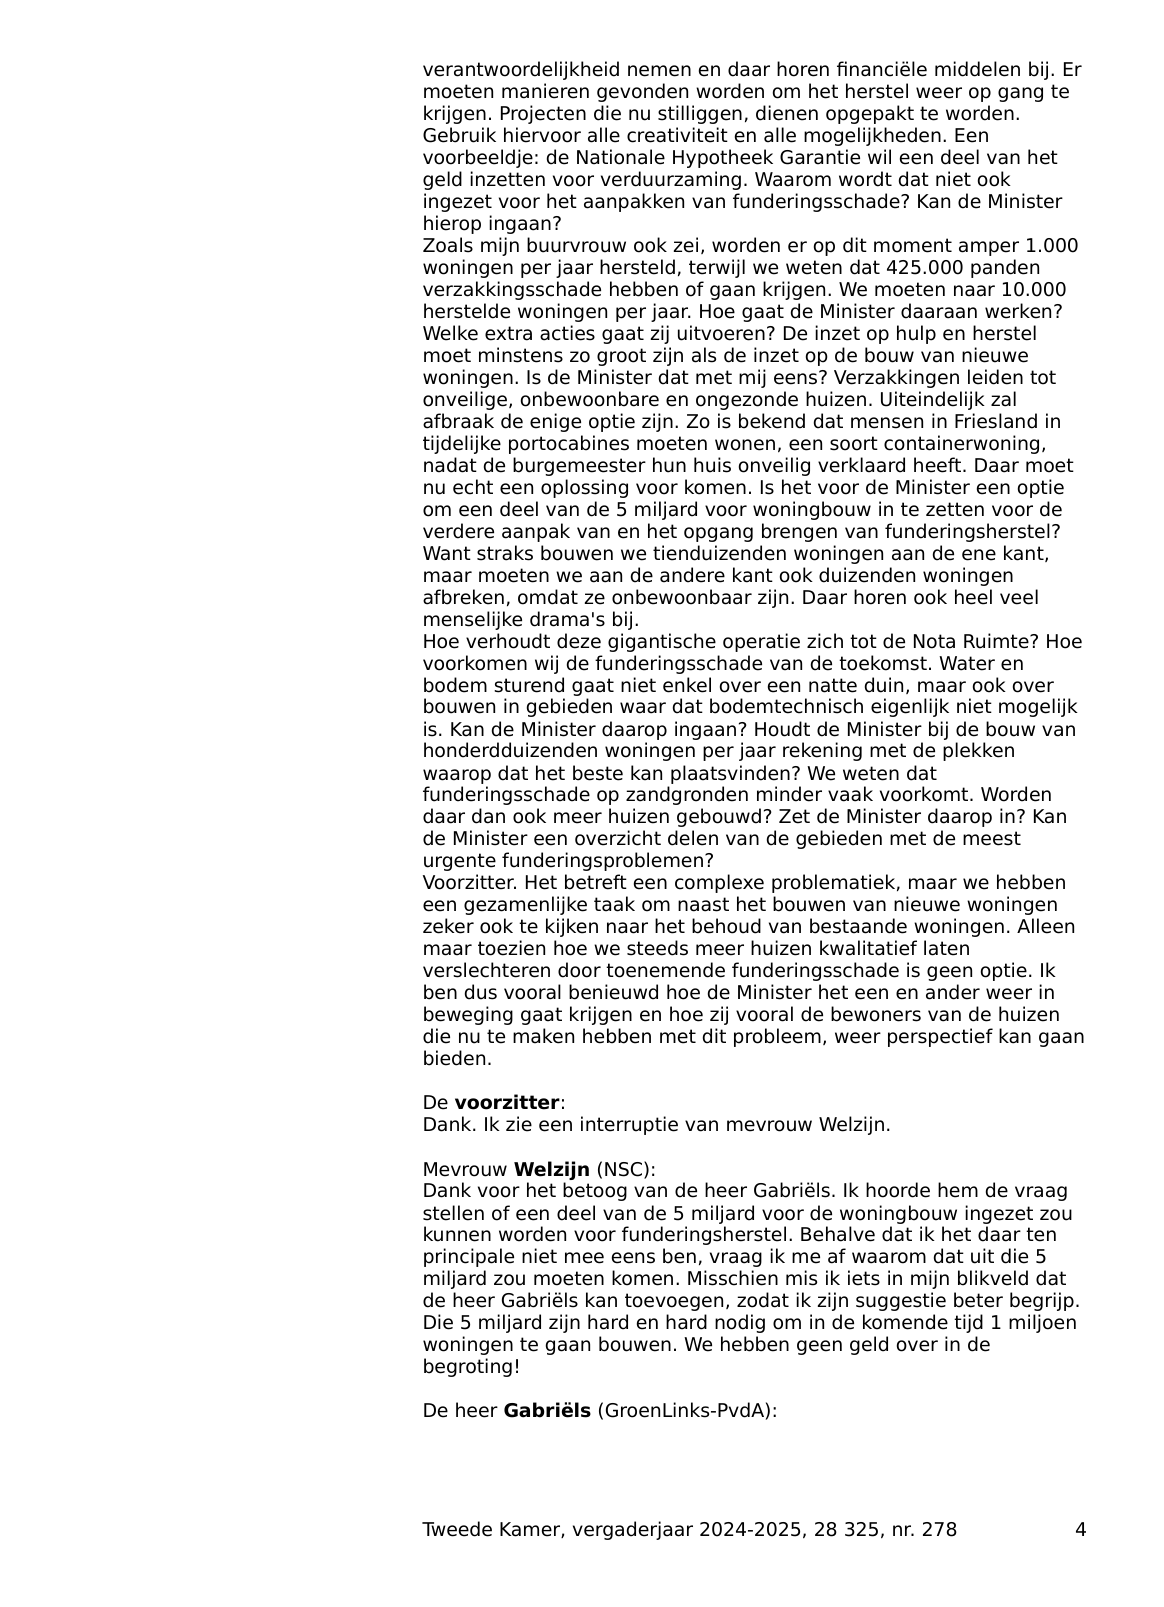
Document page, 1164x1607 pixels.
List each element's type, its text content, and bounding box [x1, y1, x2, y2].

text De voorzitter: [422, 1092, 1087, 1114]
text Dank. Ik zie een interruptie van mevrouw Welzijn. [422, 1114, 1087, 1136]
text Voorzitter. Het betreft een complexe problematiek, maar we hebben een gezamenlijke taak om naast het bouwen van nieuwe woningen zeker ook te kijken naar het behoud van bestaande woningen. Alleen maar toezien hoe we steeds meer huizen kwalitatief laten verslechteren door toenemende funderingsschade is geen optie. Ik ben dus vooral benieuwd hoe de Minister het een en ander weer in beweging gaat krijgen en hoe zij vooral de bewoners van de huizen die nu te maken hebben met dit probleem, weer perspectief kan gaan bieden. [422, 872, 1087, 1070]
text Mevrouw Welzijn (NSC): [422, 1158, 1087, 1180]
text verantwoordelijkheid nemen en daar horen financiële middelen bij. Er moeten manieren gevonden worden om het herstel weer op gang te krijgen. Projecten die nu stilliggen, dienen opgepakt te worden. Gebruik hiervoor alle creativiteit en alle mogelijkheden. Een voorbeeldje: de Nationale Hypotheek Garantie wil een deel van het geld inzetten voor verduurzaming. Waarom wordt dat niet ook ingezet voor het aanpakken van funderingsschade? Kan de Minister hierop ingaan? [422, 59, 1087, 235]
text Hoe verhoudt deze gigantische operatie zich tot de Nota Ruimte? Hoe voorkomen wij de funderingsschade van de toekomst. Water en bodem sturend gaat niet enkel over een natte duin, maar ook over bouwen in gebieden waar dat bodemtechnisch eigenlijk niet mogelijk is. Kan de Minister daarop ingaan? Houdt de Minister bij de bouw van honderdduizenden woningen per jaar rekening met de plekken waarop dat het beste kan plaatsvinden? We weten dat funderingsschade op zandgronden minder vaak voorkomt. Worden daar dan ook meer huizen gebouwd? Zet de Minister daarop in? Kan de Minister een overzicht delen van de gebieden met de meest urgente funderingsproblemen? [422, 631, 1087, 872]
text Zoals mijn buurvrouw ook zei, worden er op dit moment amper 1.000 woningen per jaar hersteld, terwijl we weten dat 425.000 panden verzakkingsschade hebben of gaan krijgen. We moeten naar 10.000 herstelde woningen per jaar. Hoe gaat de Minister daaraan werken? Welke extra acties gaat zij uitvoeren? De inzet op hulp en herstel moet minstens zo groot zijn als de inzet op de bouw van nieuwe woningen. Is de Minister dat met mij eens? Verzakkingen leiden tot onveilige, onbewoonbare en ongezonde huizen. Uiteindelijk zal afbraak de enige optie zijn. Zo is bekend dat mensen in Friesland in tijdelijke portocabines moeten wonen, een soort containerwoning, nadat de burgemeester hun huis onveilig verklaard heeft. Daar moet nu echt een oplossing voor komen. Is het voor de Minister een optie om een deel van de 5 miljard voor woningbouw in te zetten voor de verdere aanpak van en het opgang brengen van funderingsherstel? Want straks bouwen we tienduizenden woningen aan de ene kant, maar moeten we aan de andere kant ook duizenden woningen afbreken, omdat ze onbewoonbaar zijn. Daar horen ook heel veel menselijke drama's bij. [422, 235, 1087, 631]
text Dank voor het betoog van de heer Gabriëls. Ik hoorde hem de vraag stellen of een deel van de 5 miljard voor de woningbouw ingezet zou kunnen worden voor funderingsherstel. Behalve dat ik het daar ten principale niet mee eens ben, vraag ik me af waarom dat uit die 5 miljard zou moeten komen. Misschien mis ik iets in mijn blikveld dat de heer Gabriëls kan toevoegen, zodat ik zijn suggestie beter begrijp. Die 5 miljard zijn hard en hard nodig om in de komende tijd 1 miljoen woningen te gaan bouwen. We hebben geen geld over in de begroting! [422, 1180, 1087, 1378]
text De heer Gabriëls (GroenLinks-PvdA): [422, 1400, 1087, 1422]
